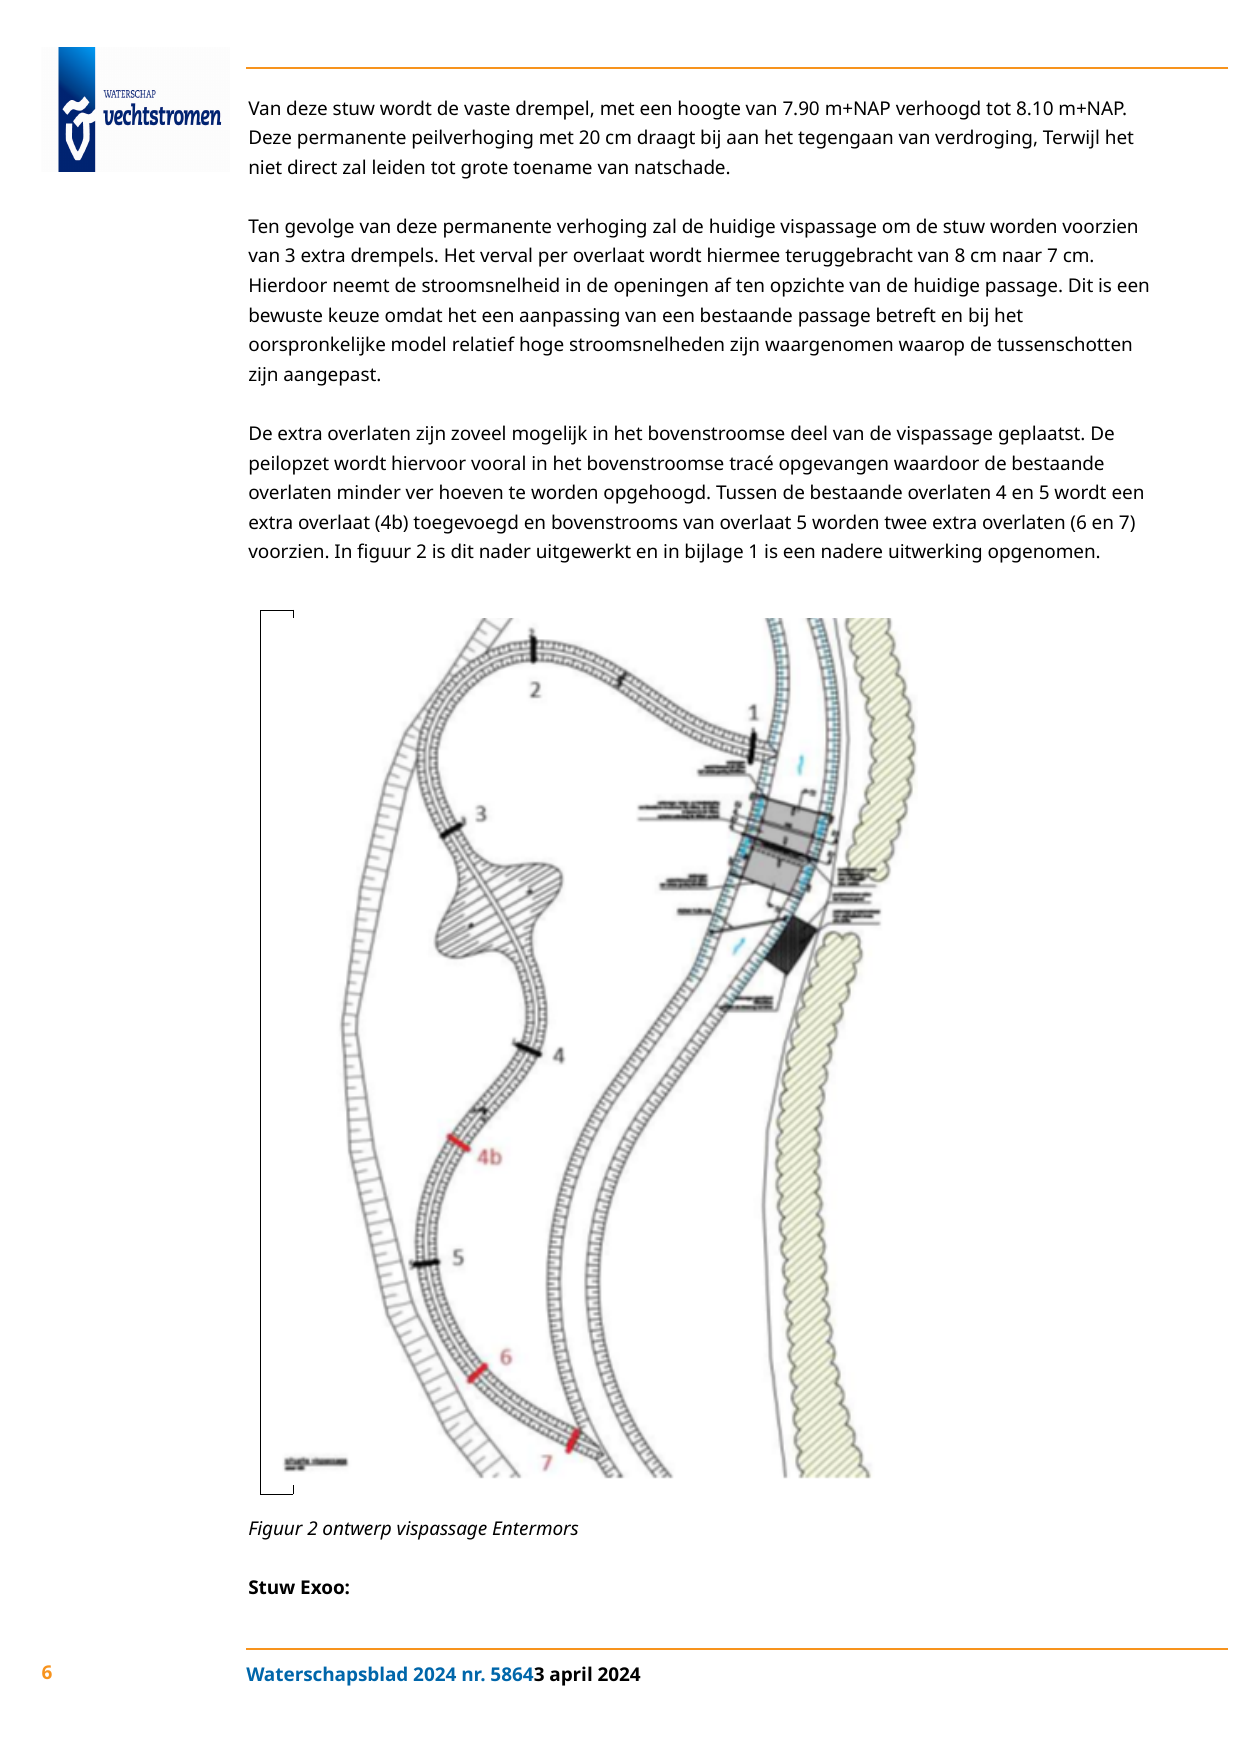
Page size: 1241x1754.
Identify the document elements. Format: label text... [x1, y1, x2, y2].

text De extra overlaten zijn zoveel mogelijk in het bovenstroomse deel van de vispassage geplaatst. De peilopzet wordt hiervoor vooral in het bovenstroomse tracé opgevangen waardoor de bestaande overlaten minder ver hoeven te worden opgehoogd. Tussen de bestaande overlaten 4 en 5 wordt een extra overlaat (4b) toegevoegd en bovenstrooms van overlaat 5 worden twee extra overlaten (6 en 7) voorzien. In figuur 2 is dit nader uitgewerkt en in bijlage 1 is een nadere uitwerking opgenomen. [248, 420, 1152, 564]
text Stuw Exoo: [248, 1574, 1152, 1600]
text Figuur 2 ontwerp vispassage Entermors [248, 1515, 1152, 1541]
picture [41, 47, 231, 172]
text Van deze stuw wordt de vaste drempel, met een hoogte van 7.90 m+NAP verhoogd tot 8.10 m+NAP. Deze permanente peilverhoging met 20 cm draagt bij aan het tegengaan van verdroging, Terwijl het niet direct zal leiden tot grote toename van natschade. [248, 95, 1152, 180]
picture [268, 618, 918, 1485]
text Ten gevolge van deze permanente verhoging zal de huidige vispassage om de stuw worden voorzien van 3 extra drempels. Het verval per overlaat wordt hiermee teruggebracht van 8 cm naar 7 cm. Hierdoor neemt de stroomsnelheid in de openingen af ten opzichte van de huidige passage. Dit is een bewuste keuze omdat het een aanpassing van een bestaande passage betreft en bij het oorspronkelijke model relatief hoge stroomsnelheden zijn waargenomen waarop de tussenschotten zijn aangepast. [248, 213, 1152, 387]
